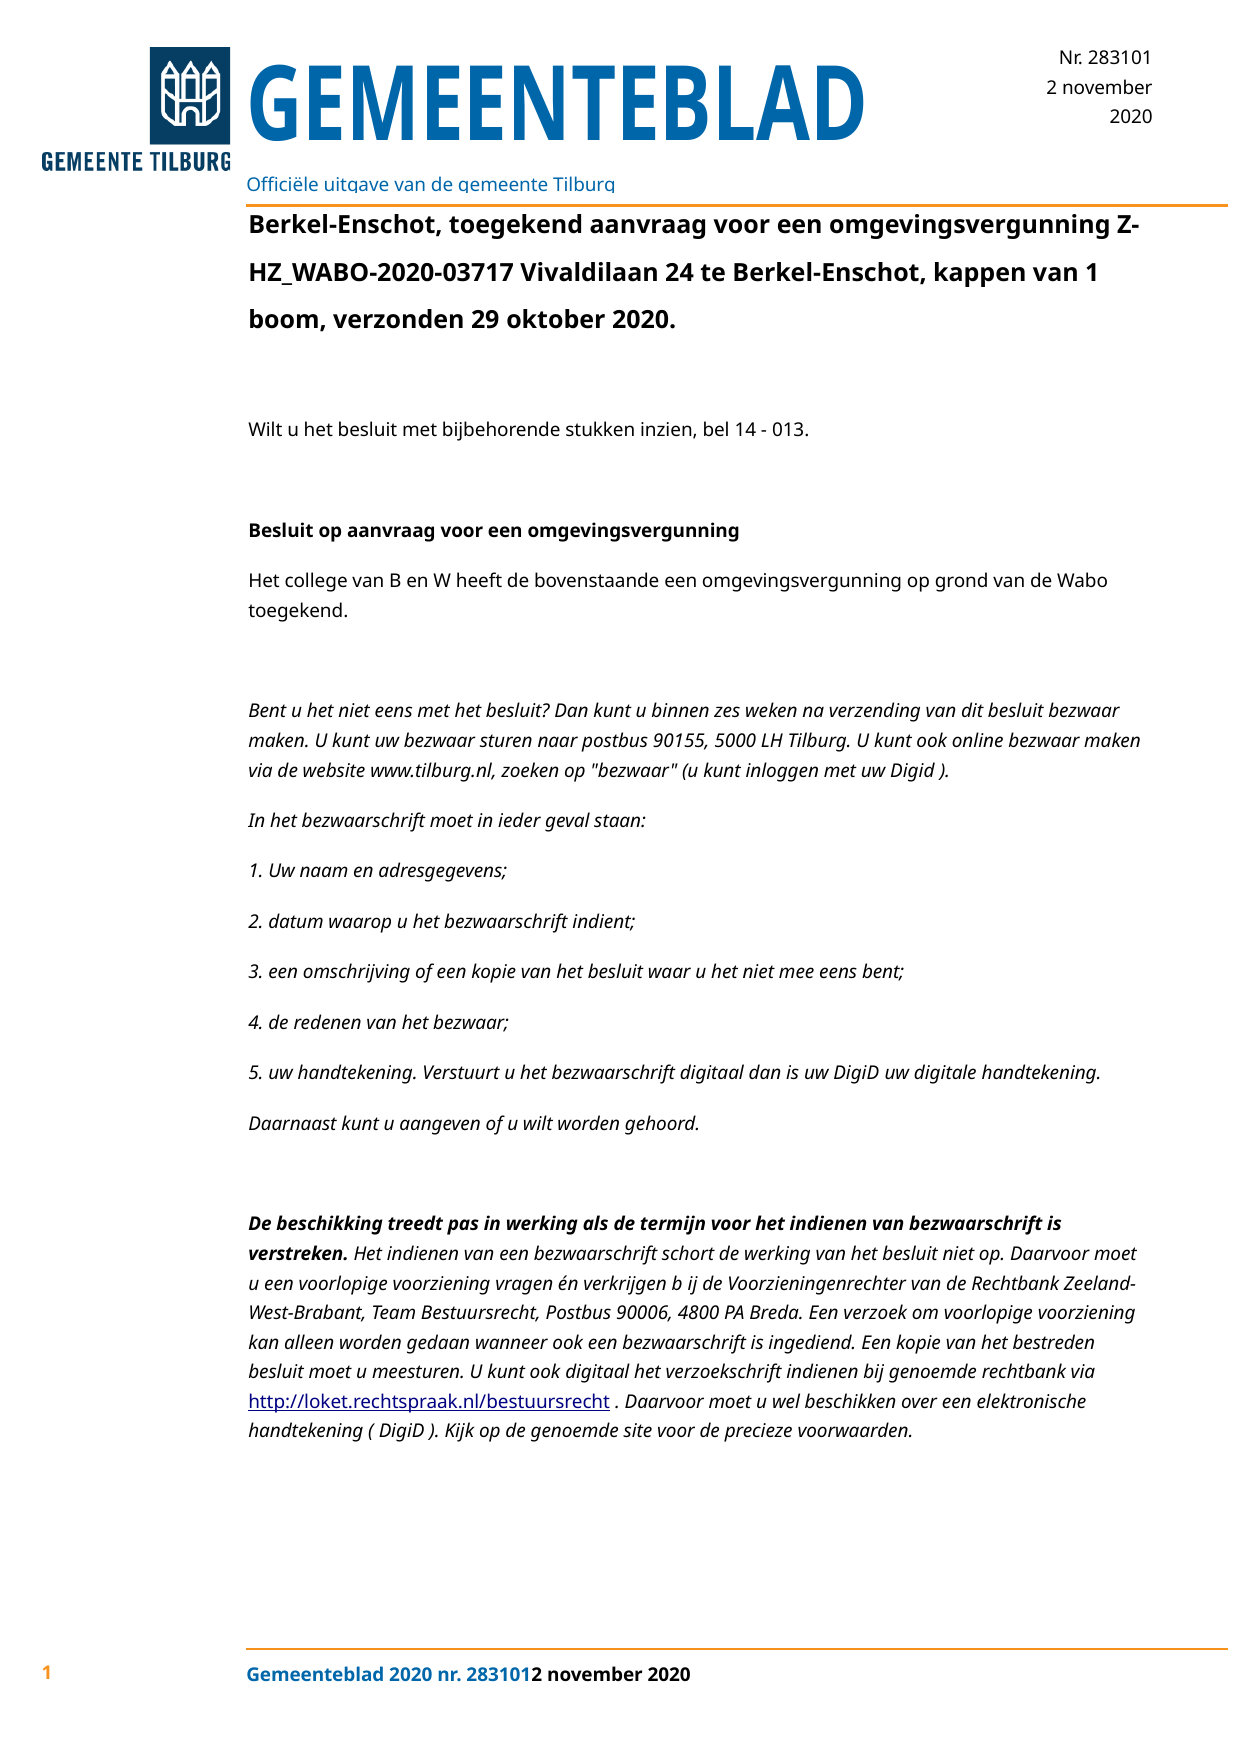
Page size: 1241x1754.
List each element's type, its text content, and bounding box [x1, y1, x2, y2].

text In het bezwaarschrift moet in ieder geval staan: [248, 807, 1152, 833]
text 2. datum waarop u het bezwaarschrift indient; [248, 908, 1152, 934]
text De beschikking treedt pas in werking als de termijn voor het indienen van bezwaarschrift is verstreken. Het indienen van een bezwaarschrift schort de werking van het besluit niet op. Daarvoor moet u een voorlopige voorziening vragen én verkrijgen b ij de Voorzieningenrechter van de Rechtbank Zeeland-West-Brabant, Team Bestuursrecht, Postbus 90006, 4800 PA Breda. Een verzoek om voorlopige voorziening kan alleen worden gedaan wanneer ook een bezwaarschrift is ingediend. Een kopie van het bestreden besluit moet u meesturen. U kunt ook digitaal het verzoekschrift indienen bij genoemde rechtbank via http://loket.rechtspraak.nl/bestuursrecht . Daarvoor moet u wel beschikken over een elektronische handtekening ( DigiD ). Kijk op de genoemde site voor de precieze voorwaarden. [248, 1211, 1152, 1443]
text Het college van B en W heeft de bovenstaande een omgevingsvergunning op grond van de Wabo toegekend. [248, 567, 1152, 622]
text Berkel-Enschot, toegekend aanvraag voor een omgevingsvergunning Z-HZ_WABO-2020-03717 Vivaldilaan 24 te Berkel-Enschot, kappen van 1 boom, verzonden 29 oktober 2020. [248, 207, 1152, 336]
text Bent u het niet eens met het besluit? Dan kunt u binnen zes weken na verzending van dit besluit bezwaar maken. U kunt uw bezwaar sturen naar postbus 90155, 5000 LH Tilburg. U kunt ook online bezwaar maken via de website www.tilburg.nl, zoeken op "bezwaar" (u kunt inloggen met uw Digid ). [248, 698, 1152, 782]
text 5. uw handtekening. Verstuurt u het bezwaarschrift digitaal dan is uw DigiD uw digitale handtekening. [248, 1059, 1152, 1085]
text 4. de redenen van het bezwaar; [248, 1009, 1152, 1034]
text Wilt u het besluit met bijbehorende stukken inzien, bel 14 - 013. [248, 416, 1152, 442]
text Besluit op aanvraag voor een omgevingsvergunning [248, 517, 1152, 542]
text 1. Uw naam en adresgegevens; [248, 858, 1152, 883]
text Daarnaast kunt u aangeven of u wilt worden gehoord. [248, 1110, 1152, 1135]
text 3. een omschrijving of een kopie van het besluit waar u het niet mee eens bent; [248, 958, 1152, 984]
picture [41, 47, 231, 172]
